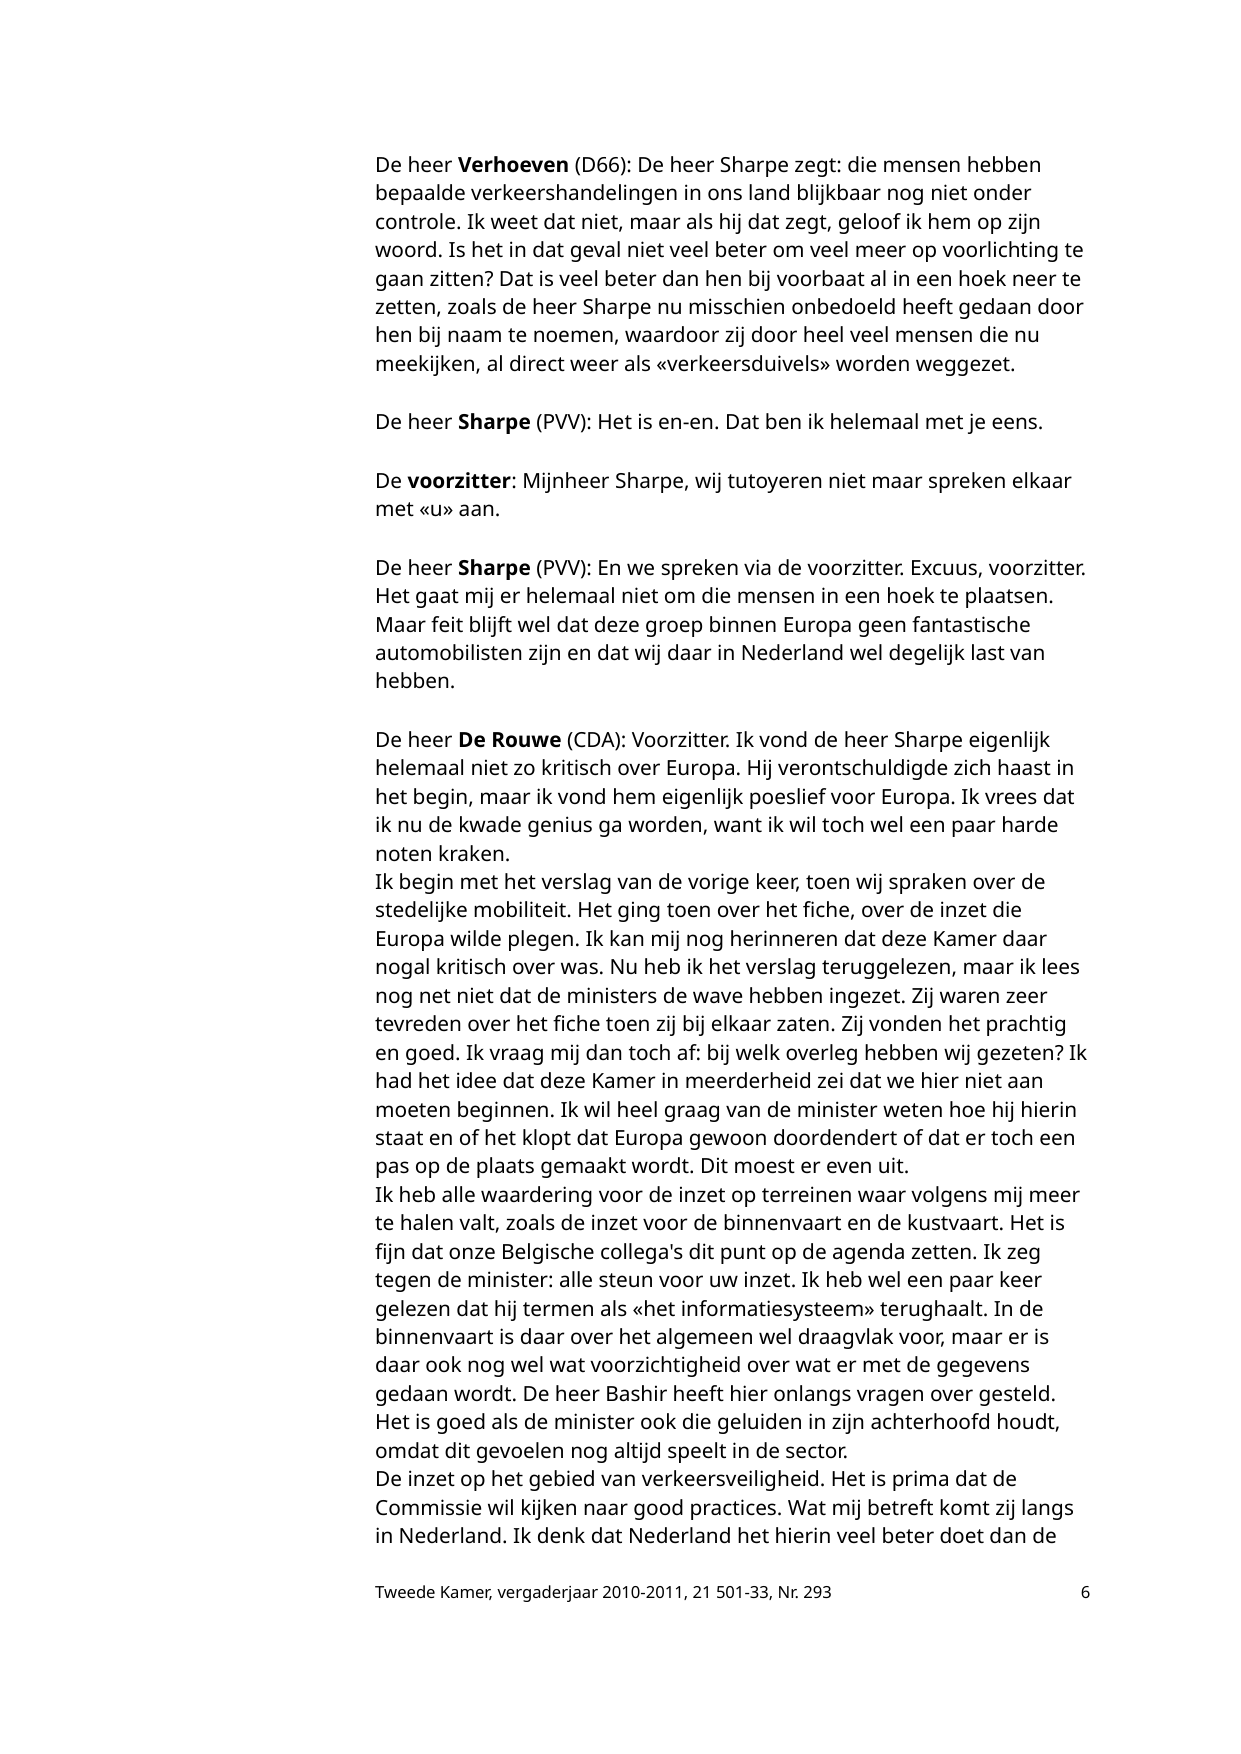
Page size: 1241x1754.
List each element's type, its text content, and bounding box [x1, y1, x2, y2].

text De voorzitter: Mijnheer Sharpe, wij tutoyeren niet maar spreken elkaar met «u» aan. [375, 466, 1090, 523]
text Ik heb alle waardering voor de inzet op terreinen waar volgens mij meer te halen valt, zoals de inzet voor de binnenvaart en de kustvaart. Het is fijn dat onze Belgische collega's dit punt op de agenda zetten. Ik zeg tegen de minister: alle steun voor uw inzet. Ik heb wel een paar keer gelezen dat hij termen als «het informatiesysteem» terughaalt. In de binnenvaart is daar over het algemeen wel draagvlak voor, maar er is daar ook nog wel wat voorzichtigheid over wat er met de gegevens gedaan wordt. De heer Bashir heeft hier onlangs vragen over gesteld. Het is goed als de minister ook die geluiden in zijn achterhoofd houdt, omdat dit gevoelen nog altijd speelt in de sector. [375, 1180, 1090, 1464]
text De heer Sharpe (PVV): Het is en-en. Dat ben ik helemaal met je eens. [375, 407, 1090, 436]
text De heer Sharpe (PVV): En we spreken via de voorzitter. Excuus, voorzitter. [375, 553, 1090, 581]
text De heer Verhoeven (D66): De heer Sharpe zegt: die mensen hebben bepaalde verkeershandelingen in ons land blijkbaar nog niet onder controle. Ik weet dat niet, maar als hij dat zegt, geloof ik hem op zijn woord. Is het in dat geval niet veel beter om veel meer op voorlichting te gaan zitten? Dat is veel beter dan hen bij voorbaat al in een hoek neer te zetten, zoals de heer Sharpe nu misschien onbedoeld heeft gedaan door hen bij naam te noemen, waardoor zij door heel veel mensen die nu meekijken, al direct weer als «verkeersduivels» worden weggezet. [375, 150, 1090, 377]
text De heer De Rouwe (CDA): Voorzitter. Ik vond de heer Sharpe eigenlijk helemaal niet zo kritisch over Europa. Hij verontschuldigde zich haast in het begin, maar ik vond hem eigenlijk poeslief voor Europa. Ik vrees dat ik nu de kwade genius ga worden, want ik wil toch wel een paar harde noten kraken. [375, 725, 1090, 867]
text De inzet op het gebied van verkeersveiligheid. Het is prima dat de Commissie wil kijken naar good practices. Wat mij betreft komt zij langs in Nederland. Ik denk dat Nederland het hierin veel beter doet dan de [375, 1464, 1090, 1550]
text Ik begin met het verslag van de vorige keer, toen wij spraken over de stedelijke mobiliteit. Het ging toen over het fiche, over de inzet die Europa wilde plegen. Ik kan mij nog herinneren dat deze Kamer daar nogal kritisch over was. Nu heb ik het verslag teruggelezen, maar ik lees nog net niet dat de ministers de wave hebben ingezet. Zij waren zeer tevreden over het fiche toen zij bij elkaar zaten. Zij vonden het prachtig en goed. Ik vraag mij dan toch af: bij welk overleg hebben wij gezeten? Ik had het idee dat deze Kamer in meerderheid zei dat we hier niet aan moeten beginnen. Ik wil heel graag van de minister weten hoe hij hierin staat en of het klopt dat Europa gewoon doordendert of dat er toch een pas op de plaats gemaakt wordt. Dit moest er even uit. [375, 867, 1090, 1180]
text Het gaat mij er helemaal niet om die mensen in een hoek te plaatsen. Maar feit blijft wel dat deze groep binnen Europa geen fantastische automobilisten zijn en dat wij daar in Nederland wel degelijk last van hebben. [375, 581, 1090, 695]
